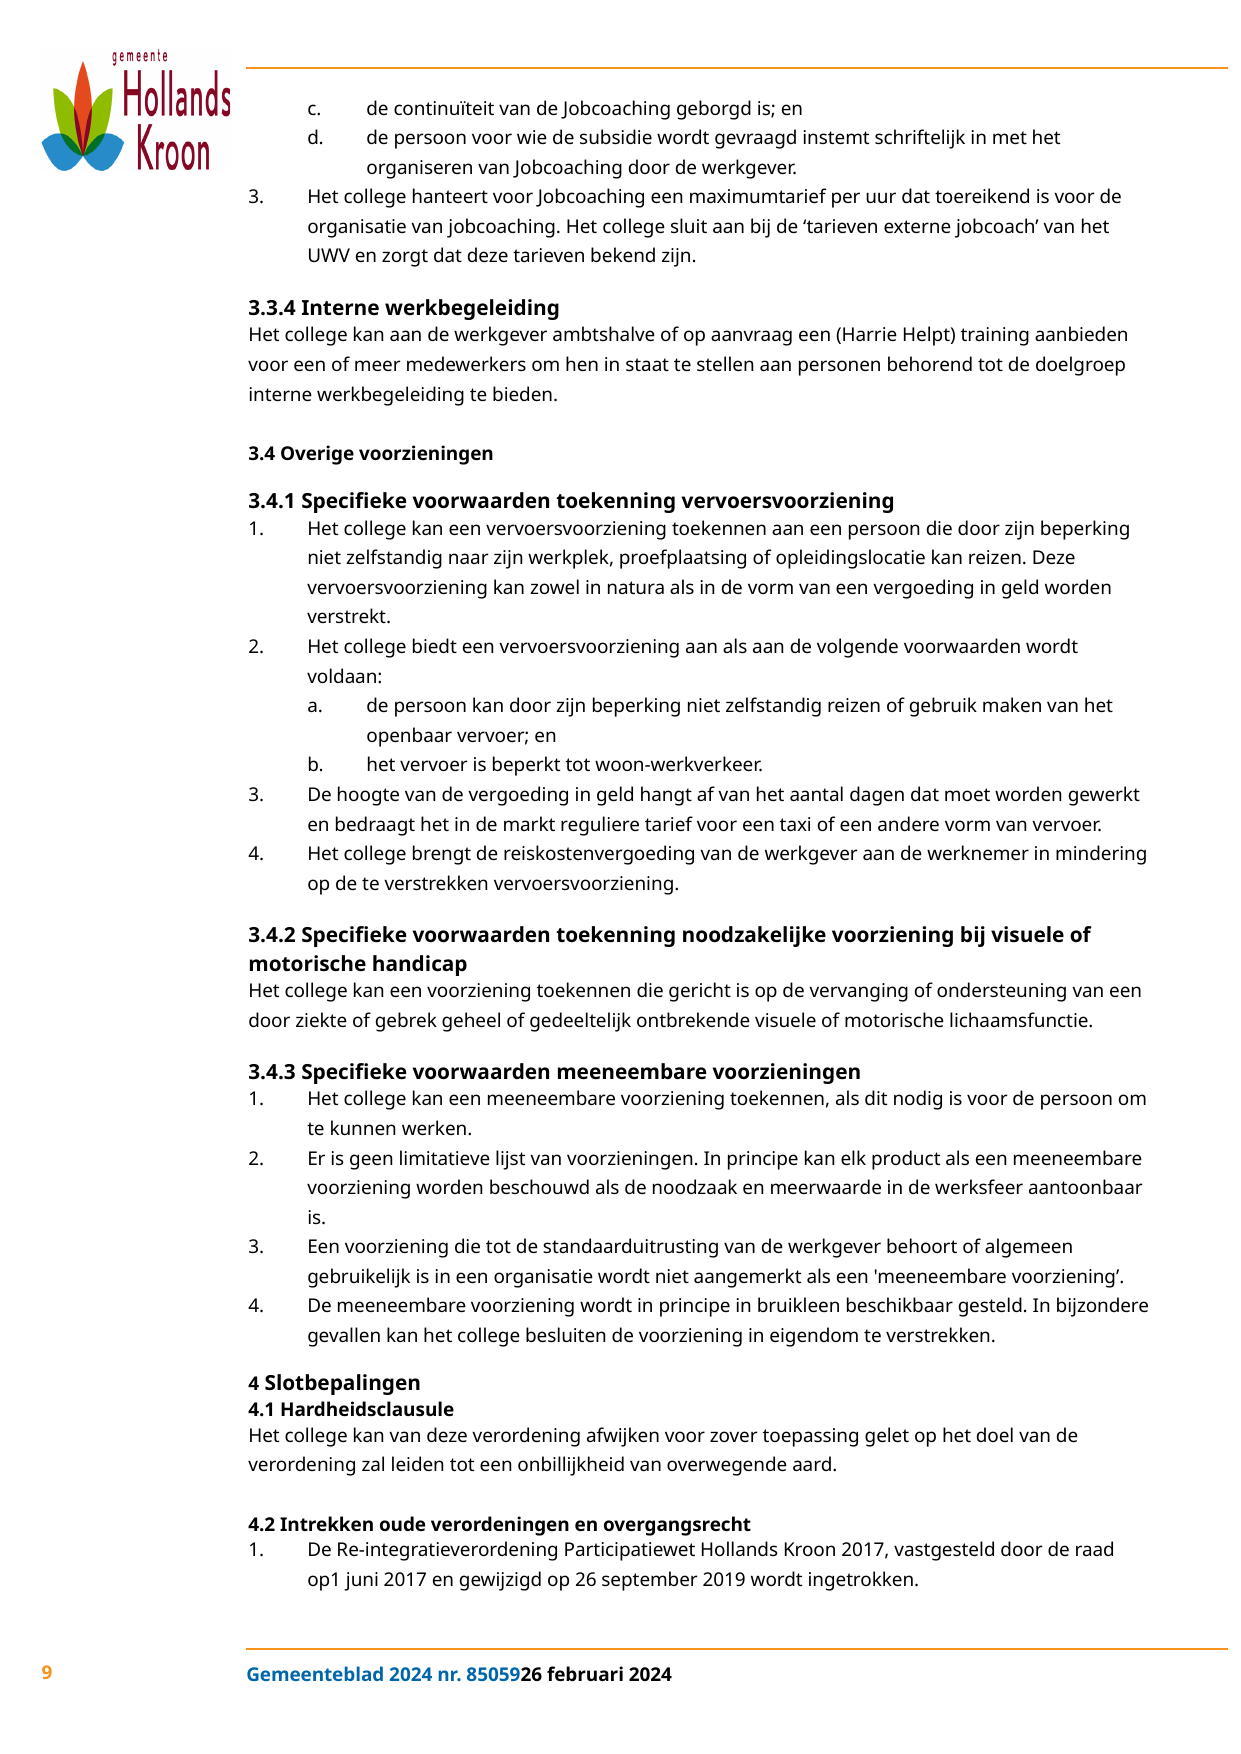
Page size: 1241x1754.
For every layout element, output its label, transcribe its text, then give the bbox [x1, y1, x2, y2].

text 4.2 Intrekken oude verordeningen en overgangsrecht [248, 1511, 1152, 1537]
list De meeneembare voorziening wordt in principe in bruikleen beschikbaar gesteld. In bijzondere gevallen kan het college besluiten de voorziening in eigendom te verstrekken. [248, 1293, 1152, 1348]
picture [41, 47, 231, 172]
list de persoon voor wie de subsidie wordt gevraagd instemt schriftelijk in met het organiseren van Jobcoaching door de werkgever. [307, 124, 1152, 180]
list Het college brengt de reiskostenvergoeding van de werkgever aan de werknemer in mindering op de te verstrekken vervoersvoorziening. [248, 840, 1152, 896]
list het vervoer is beperkt tot woon-werkverkeer. [307, 752, 1152, 777]
text 3.3.4 Interne werkbegeleiding [248, 293, 1152, 322]
list de continuïteit van de Jobcoaching geborgd is; en [307, 95, 1152, 121]
text 3.4 Overige voorzieningen [248, 440, 1152, 466]
text 3.4.2 Specifieke voorwaarden toekenning noodzakelijke voorziening bij visuele of motorische handicap [248, 920, 1152, 977]
list De Re-integratieverordening Participatiewet Hollands Kroon 2017, vastgesteld door de raad op1 juni 2017 en gewijzigd op 26 september 2019 wordt ingetrokken. [248, 1537, 1152, 1592]
list Een voorziening die tot de standaarduitrusting van de werkgever behoort of algemeen gebruikelijk is in een organisatie wordt niet aangemerkt als een 'meeneembare voorziening’. [248, 1233, 1152, 1289]
list Er is geen limitatieve lijst van voorzieningen. In principe kan elk product als een meeneembare voorziening worden beschouwd als de noodzaak en meerwaarde in de werksfeer aantoonbaar is. [248, 1145, 1152, 1230]
list Het college biedt een vervoersvoorziening aan als aan de volgende voorwaarden wordt voldaan: [248, 633, 1152, 688]
list Het college hanteert voor Jobcoaching een maximumtarief per uur dat toereikend is voor de organisatie van jobcoaching. Het college sluit aan bij de ‘tarieven externe jobcoach’ van het UWV en zorgt dat deze tarieven bekend zijn. [248, 183, 1152, 268]
text 3.4.1 Specifieke voorwaarden toekenning vervoersvoorziening [248, 486, 1152, 515]
text 3.4.3 Specifieke voorwaarden meeneembare voorzieningen [248, 1057, 1152, 1086]
list Het college kan een meeneembare voorziening toekennen, als dit nodig is voor de persoon om te kunnen werken. [248, 1086, 1152, 1141]
text Het college kan een voorziening toekennen die gericht is op de vervanging of ondersteuning van een door ziekte of gebrek geheel of gedeeltelijk ontbrekende visuele of motorische lichaamsfunctie. [248, 977, 1152, 1032]
list de persoon kan door zijn beperking niet zelfstandig reizen of gebruik maken van het openbaar vervoer; en [307, 692, 1152, 748]
list Het college kan een vervoersvoorziening toekennen aan een persoon die door zijn beperking niet zelfstandig naar zijn werkplek, proefplaatsing of opleidingslocatie kan reizen. Deze vervoersvoorziening kan zowel in natura als in de vorm van een vergoeding in geld worden verstrekt. [248, 515, 1152, 629]
text 4.1 Hardheidsclausule [248, 1396, 1152, 1422]
list De hoogte van de vergoeding in geld hangt af van het aantal dagen dat moet worden gewerkt en bedraagt het in de markt reguliere tarief voor een taxi of een andere vorm van vervoer. [248, 781, 1152, 836]
text Het college kan aan de werkgever ambtshalve of op aanvraag een (Harrie Helpt) training aanbieden voor een of meer medewerkers om hen in staat te stellen aan personen behorend tot de doelgroep interne werkbegeleiding te bieden. [248, 322, 1152, 406]
text Het college kan van deze verordening afwijken voor zover toepassing gelet op het doel van de verordening zal leiden tot een onbillijkheid van overwegende aard. [248, 1422, 1152, 1477]
text 4 Slotbepalingen [248, 1368, 1152, 1396]
